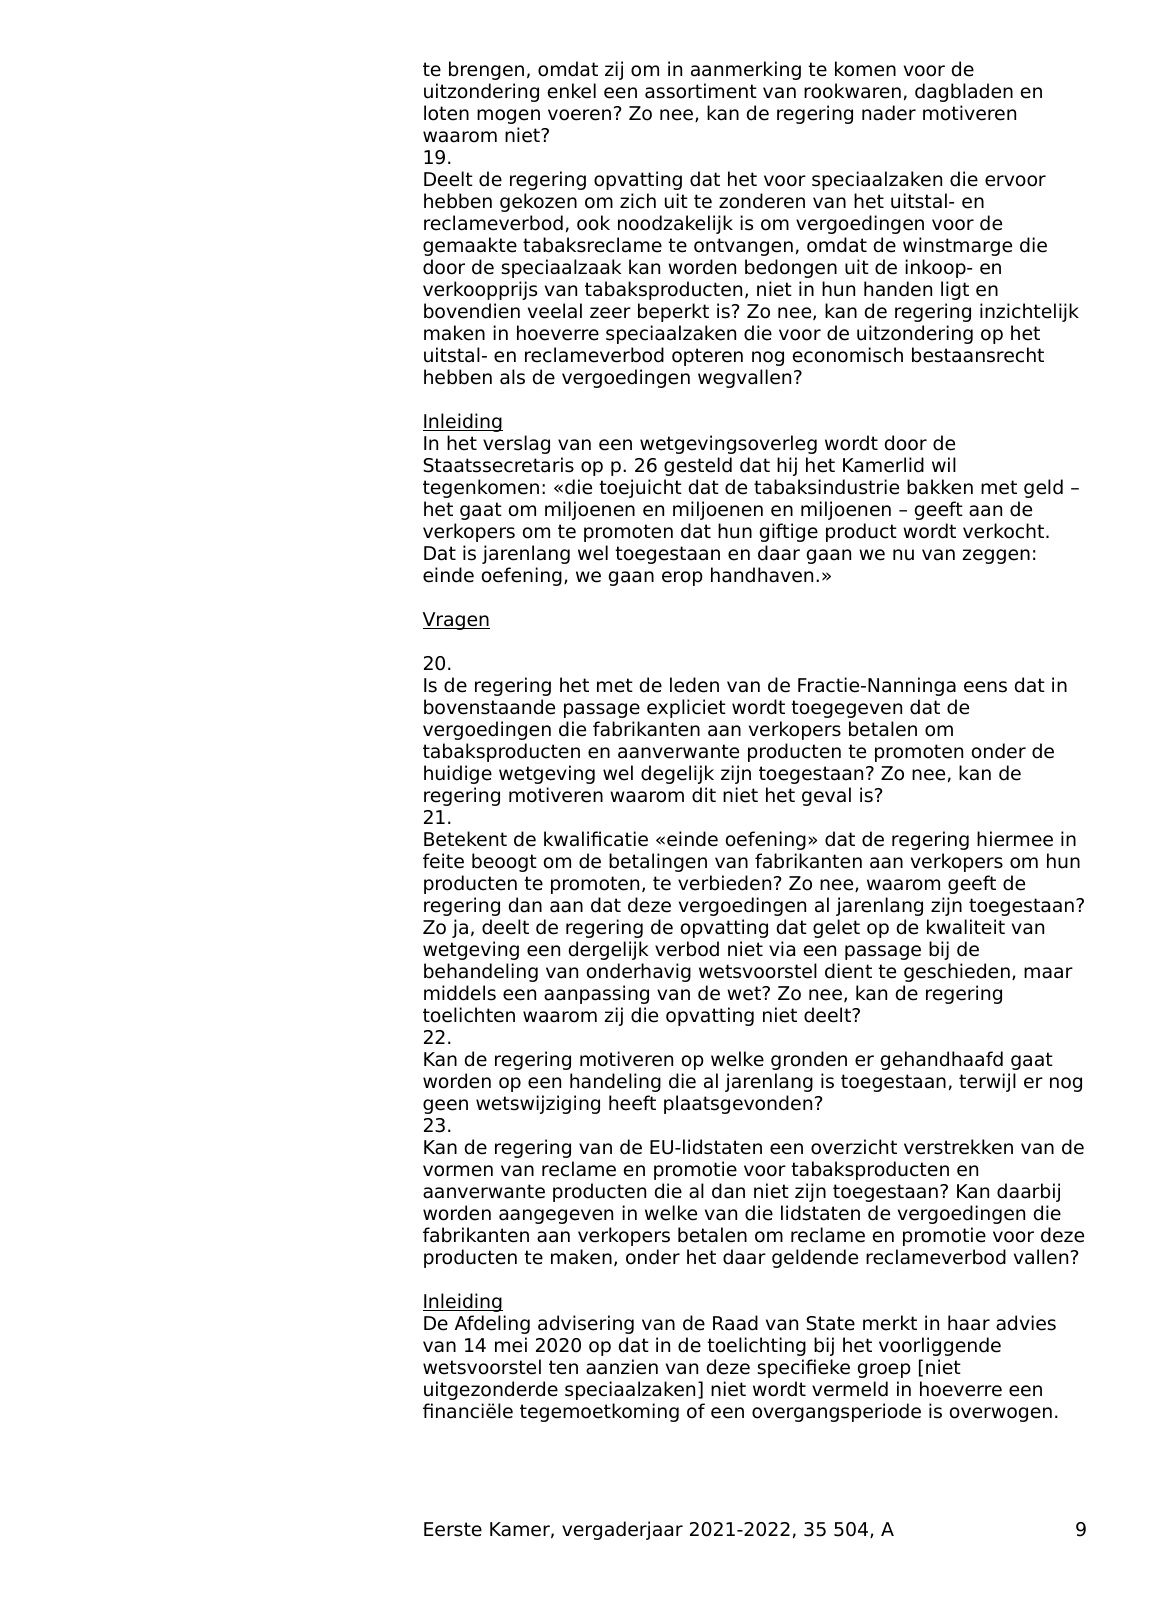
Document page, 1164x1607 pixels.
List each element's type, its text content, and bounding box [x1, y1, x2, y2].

text 19. [422, 147, 1087, 169]
text Is de regering het met de leden van de Fractie-Nanninga eens dat in bovenstaande passage expliciet wordt toegegeven dat de vergoedingen die fabrikanten aan verkopers betalen om tabaksproducten en aanverwante producten te promoten onder de huidige wetgeving wel degelijk zijn toegestaan? Zo nee, kan de regering motiveren waarom dit niet het geval is? [422, 675, 1087, 807]
text te brengen, omdat zij om in aanmerking te komen voor de uitzondering enkel een assortiment van rookwaren, dagbladen en loten mogen voeren? Zo nee, kan de regering nader motiveren waarom niet? [422, 59, 1087, 147]
text 21. [422, 807, 1087, 829]
subtitle Inleiding [422, 411, 1087, 433]
text Kan de regering motiveren op welke gronden er gehandhaafd gaat worden op een handeling die al jarenlang is toegestaan, terwijl er nog geen wetswijziging heeft plaatsgevonden? [422, 1049, 1087, 1115]
text De Afdeling advisering van de Raad van State merkt in haar advies van 14 mei 2020 op dat in de toelichting bij het voorliggende wetsvoorstel ten aanzien van deze specifieke groep [niet uitgezonderde speciaalzaken] niet wordt vermeld in hoeverre een financiële tegemoetkoming of een overgangsperiode is overwogen. [422, 1313, 1087, 1423]
text Betekent de kwalificatie «einde oefening» dat de regering hiermee in feite beoogt om de betalingen van fabrikanten aan verkopers om hun producten te promoten, te verbieden? Zo nee, waarom geeft de regering dan aan dat deze vergoedingen al jarenlang zijn toegestaan? Zo ja, deelt de regering de opvatting dat gelet op de kwaliteit van wetgeving een dergelijk verbod niet via een passage bij de behandeling van onderhavig wetsvoorstel dient te geschieden, maar middels een aanpassing van de wet? Zo nee, kan de regering toelichten waarom zij die opvatting niet deelt? [422, 829, 1087, 1027]
subtitle Inleiding [422, 1291, 1087, 1313]
text 22. [422, 1027, 1087, 1049]
subtitle Vragen [422, 609, 1087, 631]
text Kan de regering van de EU-lidstaten een overzicht verstrekken van de vormen van reclame en promotie voor tabaksproducten en aanverwante producten die al dan niet zijn toegestaan? Kan daarbij worden aangegeven in welke van die lidstaten de vergoedingen die fabrikanten aan verkopers betalen om reclame en promotie voor deze producten te maken, onder het daar geldende reclameverbod vallen? [422, 1137, 1087, 1268]
text In het verslag van een wetgevingsoverleg wordt door de Staatssecretaris op p. 26 gesteld dat hij het Kamerlid wil tegenkomen: «die toejuicht dat de tabaksindustrie bakken met geld – het gaat om miljoenen en miljoenen en miljoenen – geeft aan de verkopers om te promoten dat hun giftige product wordt verkocht. Dat is jarenlang wel toegestaan en daar gaan we nu van zeggen: einde oefening, we gaan erop handhaven.» [422, 433, 1087, 587]
text Deelt de regering opvatting dat het voor speciaalzaken die ervoor hebben gekozen om zich uit te zonderen van het uitstal- en reclameverbod, ook noodzakelijk is om vergoedingen voor de gemaakte tabaksreclame te ontvangen, omdat de winstmarge die door de speciaalzaak kan worden bedongen uit de inkoop- en verkoopprijs van tabaksproducten, niet in hun handen ligt en bovendien veelal zeer beperkt is? Zo nee, kan de regering inzichtelijk maken in hoeverre speciaalzaken die voor de uitzondering op het uitstal- en reclameverbod opteren nog economisch bestaansrecht hebben als de vergoedingen wegvallen? [422, 169, 1087, 389]
text 23. [422, 1115, 1087, 1137]
text 20. [422, 653, 1087, 675]
